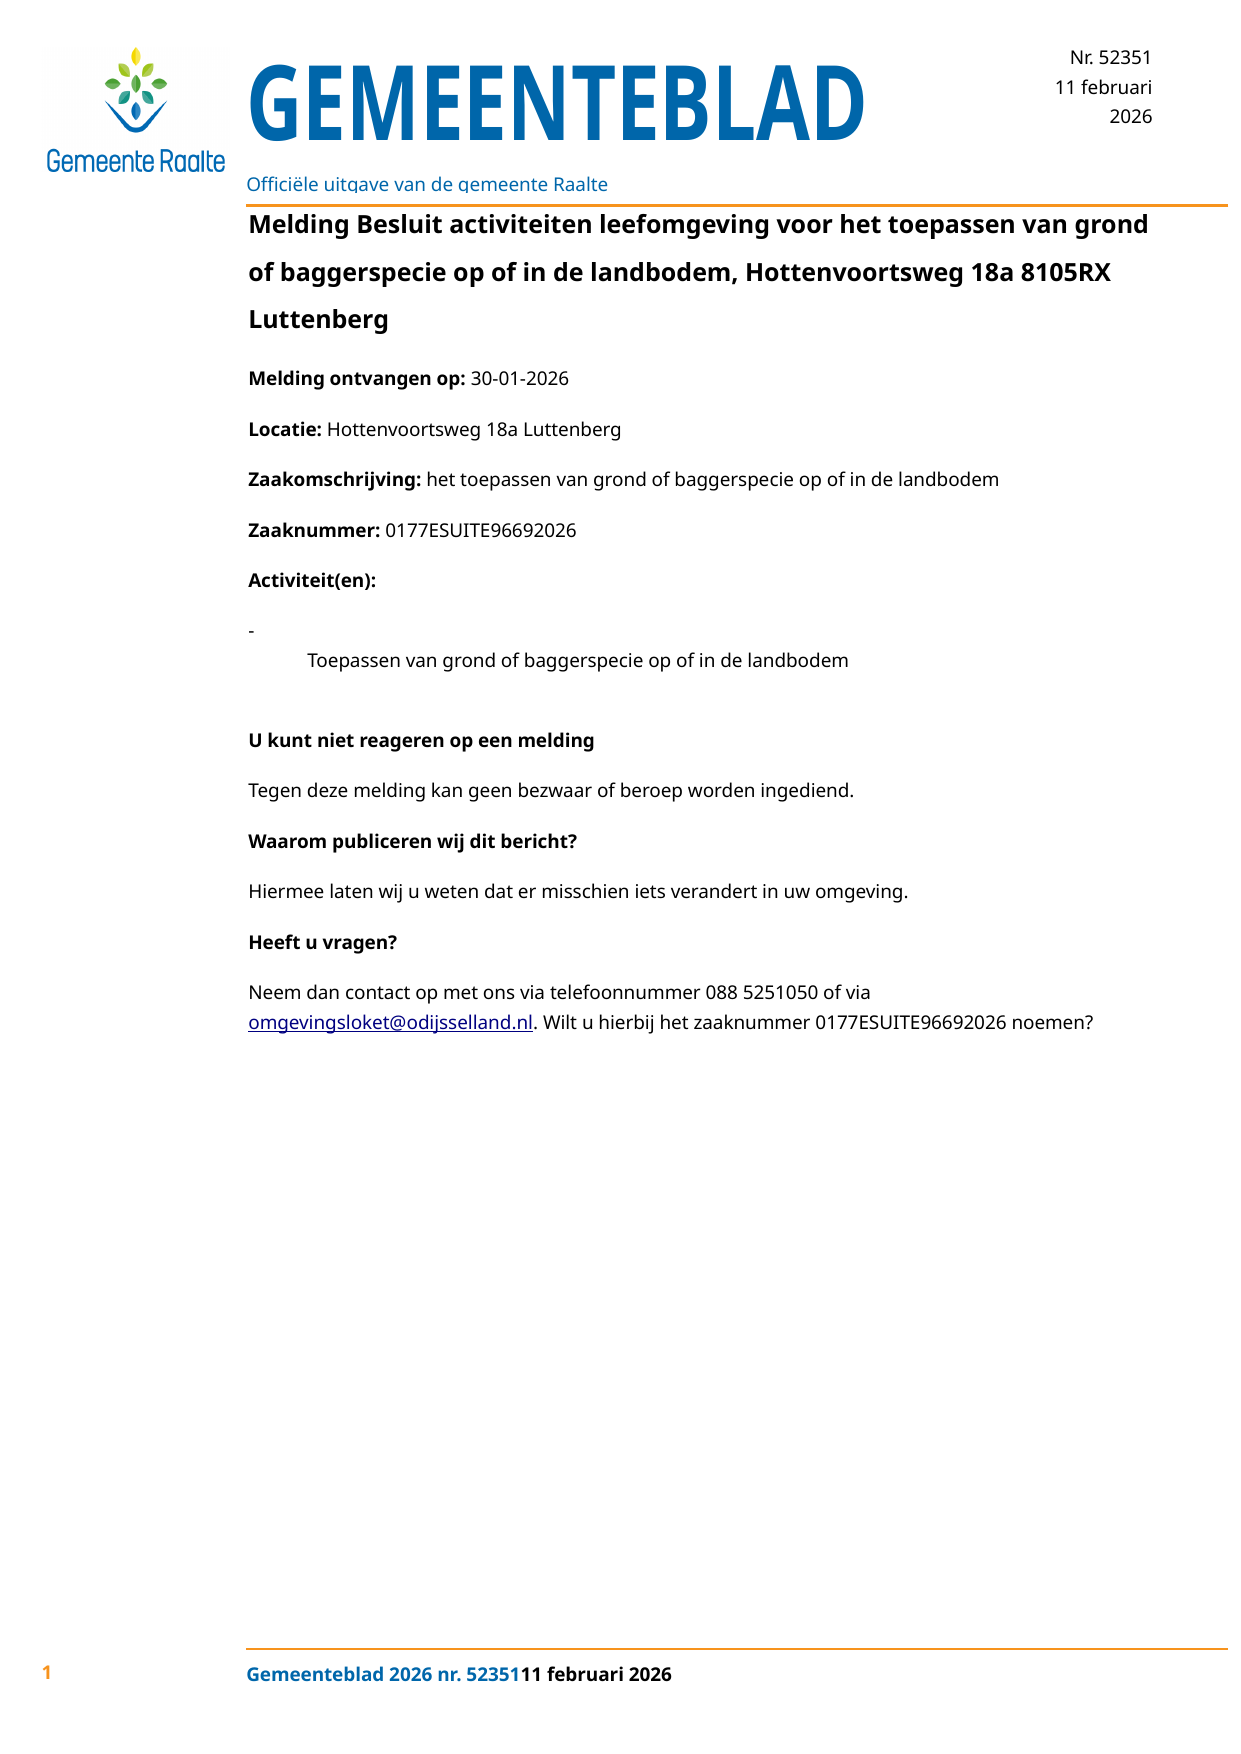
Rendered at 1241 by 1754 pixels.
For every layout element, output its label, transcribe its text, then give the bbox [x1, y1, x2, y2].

text Zaakomschrijving: het toepassen van grond of baggerspecie op of in de landbodem [248, 466, 1152, 492]
text U kunt niet reageren op een melding [248, 727, 1152, 753]
text Waarom publiceren wij dit bericht? [248, 828, 1152, 854]
text Tegen deze melding kan geen bezwaar of beroep worden ingediend. [248, 778, 1152, 803]
text Hiermee laten wij u weten dat er misschien iets verandert in uw omgeving. [248, 878, 1152, 904]
text Zaaknummer: 0177ESUITE96692026 [248, 517, 1152, 542]
text Locatie: Hottenvoortsweg 18a Luttenberg [248, 416, 1152, 442]
text Melding ontvangen op: 30-01-2026 [248, 366, 1152, 391]
text Neem dan contact op met ons via telefoonnummer 088 5251050 of via omgevingsloket@odijsselland.nl. Wilt u hierbij het zaaknummer 0177ESUITE96692026 noemen? [248, 979, 1152, 1034]
list Toepassen van grond of baggerspecie op of in de landbodem [248, 647, 1152, 673]
text Heeft u vragen? [248, 929, 1152, 954]
text Melding Besluit activiteiten leefomgeving voor het toepassen van grond of baggerspecie op of in de landbodem, Hottenvoortsweg 18a 8105RX Luttenberg [248, 207, 1152, 336]
picture [41, 47, 231, 172]
text Activiteit(en): [248, 567, 1152, 593]
